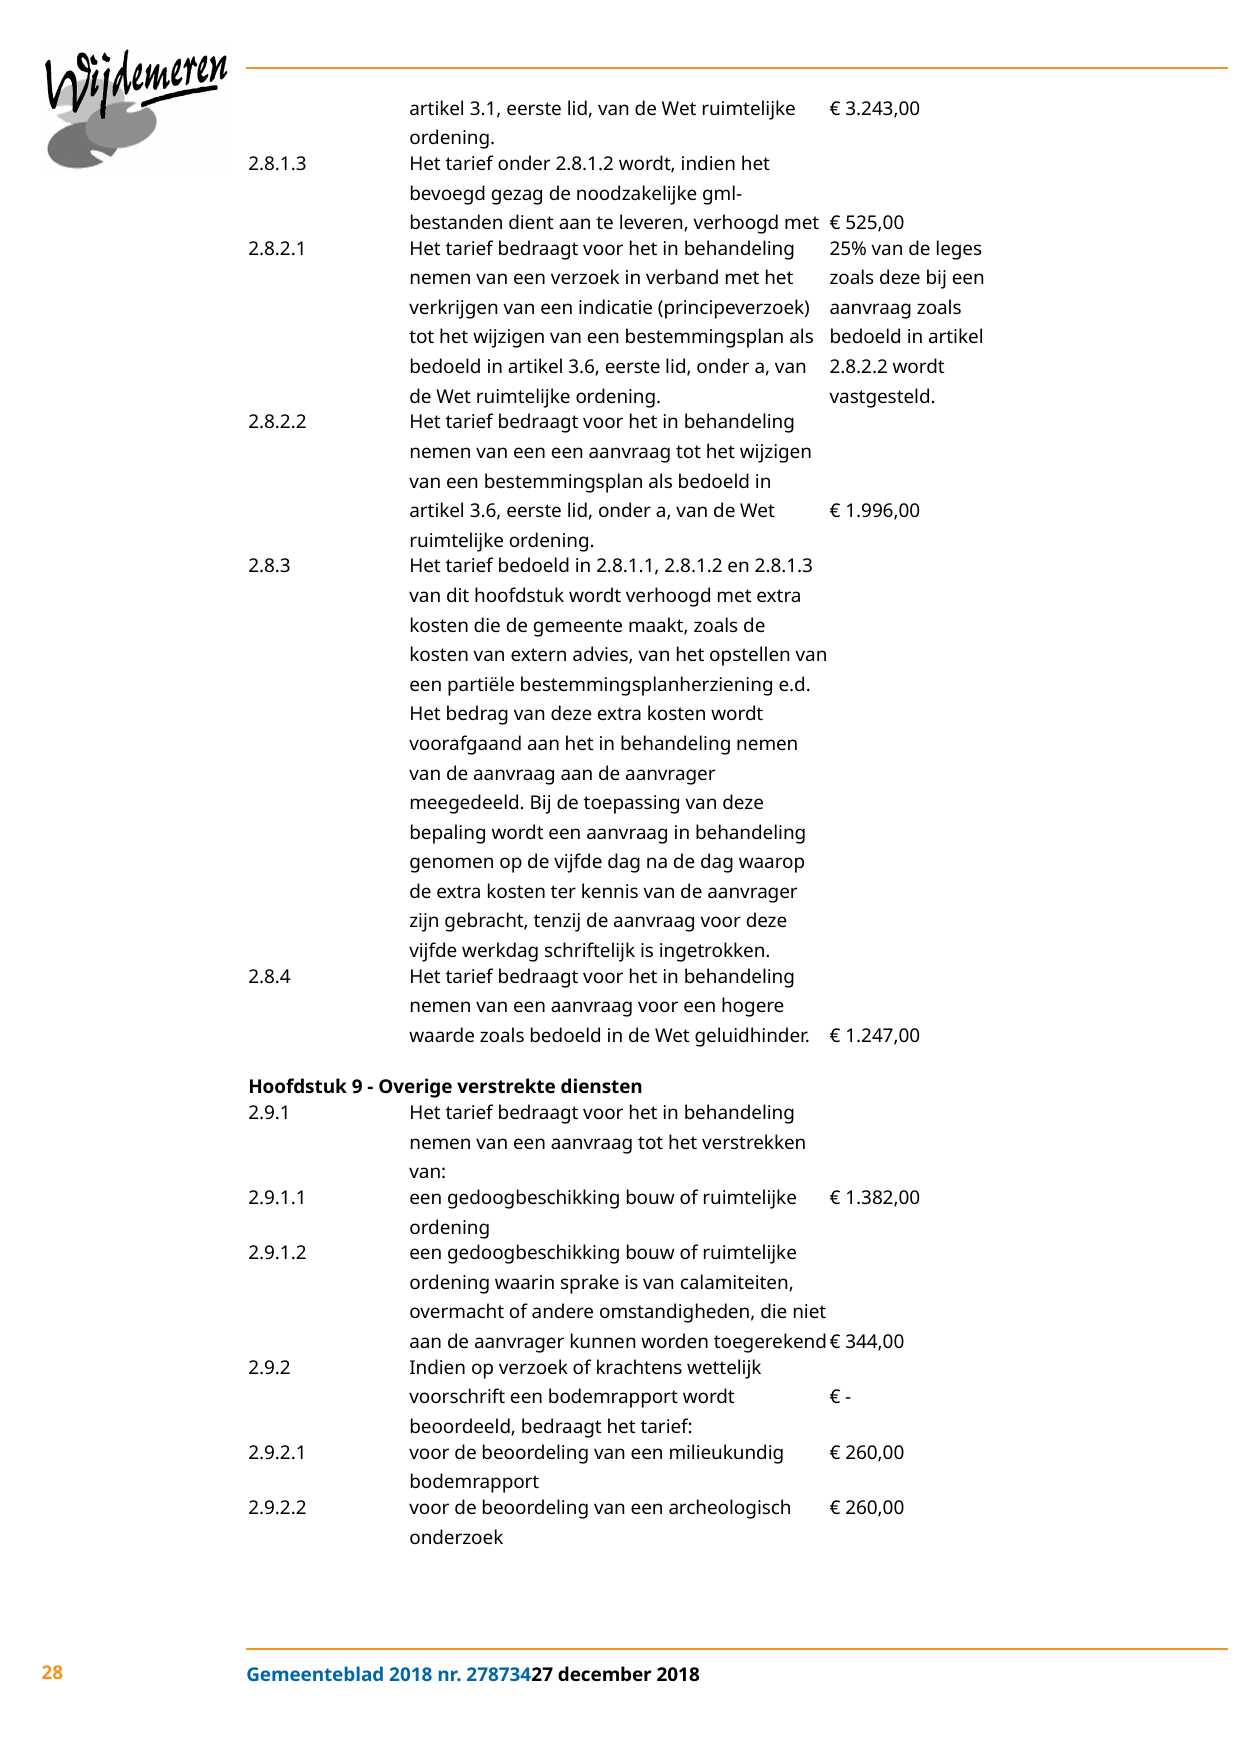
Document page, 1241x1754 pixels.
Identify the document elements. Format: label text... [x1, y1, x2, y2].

table_cell 2.8.2.1 [248, 235, 409, 409]
table_cell [991, 1494, 1152, 1549]
table_cell [991, 1074, 1152, 1099]
table_cell Het tarief onder 2.8.1.2 wordt, indien het bevoegd gezag de noodzakelijke gml-bestanden dient aan te leveren, verhoogd met [409, 150, 829, 235]
table_cell [248, 1048, 409, 1074]
table_cell [991, 1099, 1152, 1184]
table_cell 2.8.3 [248, 553, 409, 963]
table_cell 2.9.1 [248, 1099, 409, 1184]
table_cell Het tarief bedraagt voor het in behandeling nemen van een verzoek in verband met het verkrijgen van een indicatie (principeverzoek) tot het wijzigen van een bestemmingsplan als bedoeld in artikel 3.6, eerste lid, onder a, van de Wet ruimtelijke ordening. [409, 235, 829, 409]
table_cell [991, 963, 1152, 1048]
table_cell Het tarief bedoeld in 2.8.1.1, 2.8.1.2 en 2.8.1.3 van dit hoofdstuk wordt verhoogd met extra kosten die de gemeente maakt, zoals de kosten van extern advies, van het opstellen van een partiële bestemmingsplanherziening e.d. Het bedrag van deze extra kosten wordt voorafgaand aan het in behandeling nemen van de aanvraag aan de aanvrager meegedeeld. Bij de toepassing van deze bepaling wordt een aanvraag in behandeling genomen op de vijfde dag na de dag waarop de extra kosten ter kennis van de aanvrager zijn gebracht, tenzij de aanvraag voor deze vijfde werkdag schriftelijk is ingetrokken. [409, 553, 829, 963]
table_cell 2.8.1.3 [248, 150, 409, 235]
table_cell 2.9.1.1 [248, 1184, 409, 1239]
table_cell 2.9.1.2 [248, 1240, 409, 1354]
table_cell € - [829, 1354, 991, 1439]
table_cell 2.9.2 [248, 1354, 409, 1439]
table_cell [829, 1074, 991, 1099]
table_cell Het tarief bedraagt voor het in behandeling nemen van een aanvraag voor een hogere waarde zoals bedoeld in de Wet geluidhinder. [409, 963, 829, 1048]
table_cell 2.8.4 [248, 963, 409, 1048]
table_cell [991, 553, 1152, 963]
table_cell € 1.382,00 [829, 1184, 991, 1239]
table_cell [991, 1240, 1152, 1354]
table_cell [991, 150, 1152, 235]
table_cell [248, 95, 409, 150]
table_cell [991, 235, 1152, 409]
table_cell [991, 1184, 1152, 1239]
table_cell [829, 1048, 991, 1074]
table_cell Het tarief bedraagt voor het in behandeling nemen van een een aanvraag tot het wijzigen van een bestemmingsplan als bedoeld in artikel 3.6, eerste lid, onder a, van de Wet ruimtelijke ordening. [409, 409, 829, 553]
table_cell Het tarief bedraagt voor het in behandeling nemen van een aanvraag tot het verstrekken van: [409, 1099, 829, 1184]
table_cell [829, 1099, 991, 1184]
table_cell 2.9.2.1 [248, 1439, 409, 1494]
table_cell € 525,00 [829, 150, 991, 235]
table_cell € 260,00 [829, 1494, 991, 1549]
table_cell [409, 1048, 829, 1074]
table_cell 25% van de leges zoals deze bij een aanvraag zoals bedoeld in artikel 2.8.2.2 wordt vastgesteld. [829, 235, 991, 409]
table_cell [829, 553, 991, 963]
table_cell € 260,00 [829, 1439, 991, 1494]
table_cell 2.9.2.2 [248, 1494, 409, 1549]
table_cell € 3.243,00 [829, 95, 991, 150]
table_cell 2.8.2.2 [248, 409, 409, 553]
table_cell [991, 95, 1152, 150]
table_cell [991, 1048, 1152, 1074]
table_cell voor de beoordeling van een archeologisch onderzoek [409, 1494, 829, 1549]
table_cell [991, 1354, 1152, 1439]
table_cell een gedoogbeschikking bouw of ruimtelijke ordening [409, 1184, 829, 1239]
table_cell € 1.996,00 [829, 409, 991, 553]
table_cell Hoofdstuk 9 - Overige verstrekte diensten [248, 1074, 829, 1099]
table_cell € 1.247,00 [829, 963, 991, 1048]
table_cell [991, 1439, 1152, 1494]
table_cell artikel 3.1, eerste lid, van de Wet ruimtelijke ordening. [409, 95, 829, 150]
table_cell € 344,00 [829, 1240, 991, 1354]
table_cell voor de beoordeling van een milieukundig bodemrapport [409, 1439, 829, 1494]
picture [41, 47, 231, 172]
table_cell [991, 409, 1152, 553]
table_cell een gedoogbeschikking bouw of ruimtelijke ordening waarin sprake is van calamiteiten, overmacht of andere omstandigheden, die niet aan de aanvrager kunnen worden toegerekend [409, 1240, 829, 1354]
table_cell Indien op verzoek of krachtens wettelijk voorschrift een bodemrapport wordt beoordeeld, bedraagt het tarief: [409, 1354, 829, 1439]
